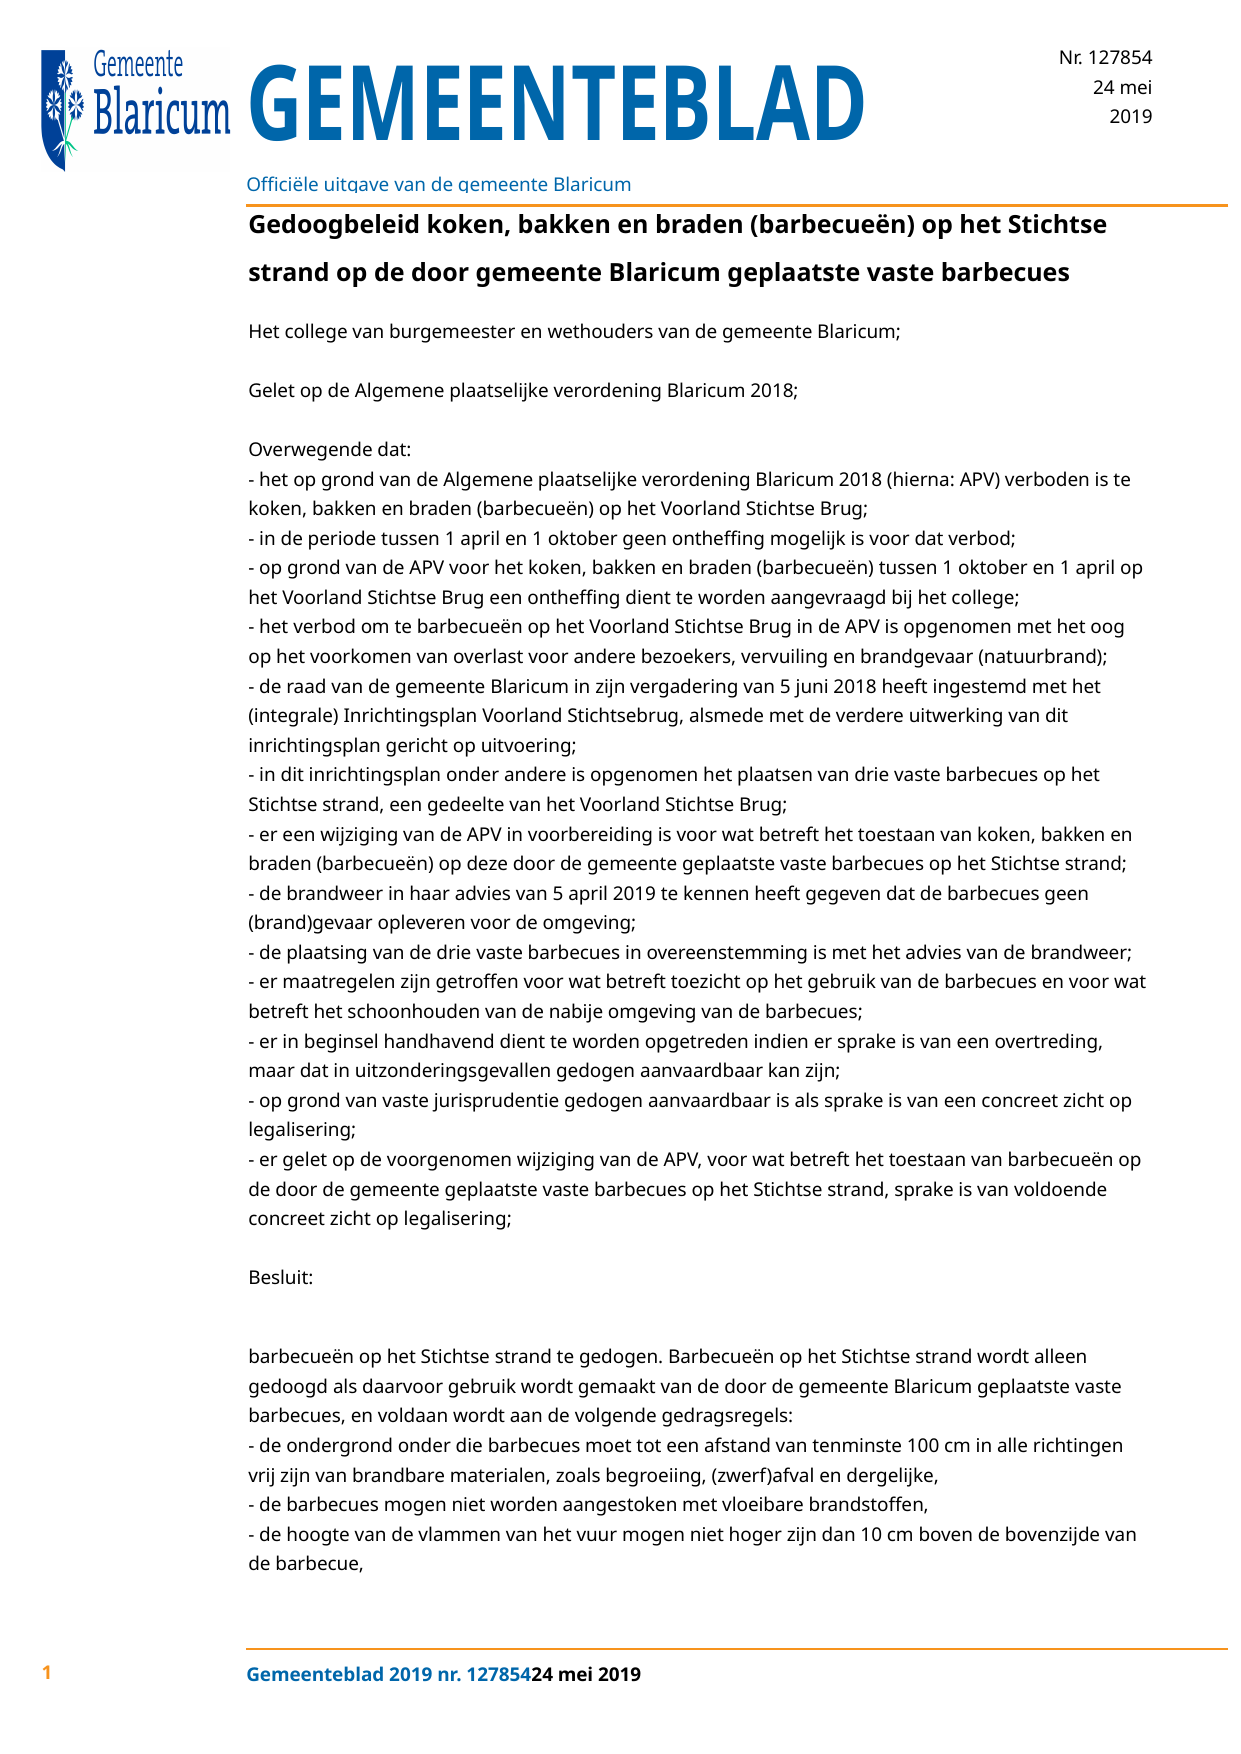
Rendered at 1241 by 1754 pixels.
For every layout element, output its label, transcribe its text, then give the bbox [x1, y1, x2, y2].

text - de barbecues mogen niet worden aangestoken met vloeibare brandstoffen, [248, 1491, 1152, 1517]
text Gelet op de Algemene plaatselijke verordening Blaricum 2018; [248, 377, 1152, 403]
text - in de periode tussen 1 april en 1 oktober geen ontheffing mogelijk is voor dat verbod; [248, 525, 1152, 551]
text barbecueën op het Stichtse strand te gedogen. Barbecueën op het Stichtse strand wordt alleen gedoogd als daarvoor gebruik wordt gemaakt van de door de gemeente Blaricum geplaatste vaste barbecues, en voldaan wordt aan de volgende gedragsregels: [248, 1343, 1152, 1428]
text - er in beginsel handhavend dient te worden opgetreden indien er sprake is van een overtreding, maar dat in uitzonderingsgevallen gedogen aanvaardbaar kan zijn; [248, 1028, 1152, 1083]
text - het verbod om te barbecueën op het Voorland Stichtse Brug in de APV is opgenomen met het oog op het voorkomen van overlast voor andere bezoekers, vervuiling en brandgevaar (natuurbrand); [248, 614, 1152, 669]
text - er gelet op de voorgenomen wijziging van de APV, voor wat betreft het toestaan van barbecueën op de door de gemeente geplaatste vaste barbecues op het Stichtse strand, sprake is van voldoende concreet zicht op legalisering; [248, 1146, 1152, 1231]
text Besluit: [248, 1264, 1152, 1290]
text - er een wijziging van de APV in voorbereiding is voor wat betreft het toestaan van koken, bakken en braden (barbecueën) op deze door de gemeente geplaatste vaste barbecues op het Stichtse strand; [248, 821, 1152, 876]
text - op grond van vaste jurisprudentie gedogen aanvaardbaar is als sprake is van een concreet zicht op legalisering; [248, 1087, 1152, 1142]
text - de plaatsing van de drie vaste barbecues in overeenstemming is met het advies van de brandweer; [248, 939, 1152, 965]
text Overwegende dat: [248, 436, 1152, 462]
text - de raad van de gemeente Blaricum in zijn vergadering van 5 juni 2018 heeft ingestemd met het (integrale) Inrichtingsplan Voorland Stichtsebrug, alsmede met de verdere uitwerking van dit inrichtingsplan gericht op uitvoering; [248, 673, 1152, 758]
text - op grond van de APV voor het koken, bakken en braden (barbecueën) tussen 1 oktober en 1 april op het Voorland Stichtse Brug een ontheffing dient te worden aangevraagd bij het college; [248, 554, 1152, 610]
picture [41, 47, 231, 172]
text - er maatregelen zijn getroffen voor wat betreft toezicht op het gebruik van de barbecues en voor wat betreft het schoonhouden van de nabije omgeving van de barbecues; [248, 969, 1152, 1024]
text - de brandweer in haar advies van 5 april 2019 te kennen heeft gegeven dat de barbecues geen (brand)gevaar opleveren voor de omgeving; [248, 880, 1152, 935]
text Gedoogbeleid koken, bakken en braden (barbecueën) op het Stichtse strand op de door gemeente Blaricum geplaatste vaste barbecues [248, 207, 1152, 288]
text - het op grond van de Algemene plaatselijke verordening Blaricum 2018 (hierna: APV) verboden is te koken, bakken en braden (barbecueën) op het Voorland Stichtse Brug; [248, 466, 1152, 521]
text - de hoogte van de vlammen van het vuur mogen niet hoger zijn dan 10 cm boven de bovenzijde van de barbecue, [248, 1521, 1152, 1576]
text Het college van burgemeester en wethouders van de gemeente Blaricum; [248, 318, 1152, 344]
text - in dit inrichtingsplan onder andere is opgenomen het plaatsen van drie vaste barbecues op het Stichtse strand, een gedeelte van het Voorland Stichtse Brug; [248, 762, 1152, 817]
text - de ondergrond onder die barbecues moet tot een afstand van tenminste 100 cm in alle richtingen vrij zijn van brandbare materialen, zoals begroeiing, (zwerf)afval en dergelijke, [248, 1432, 1152, 1487]
